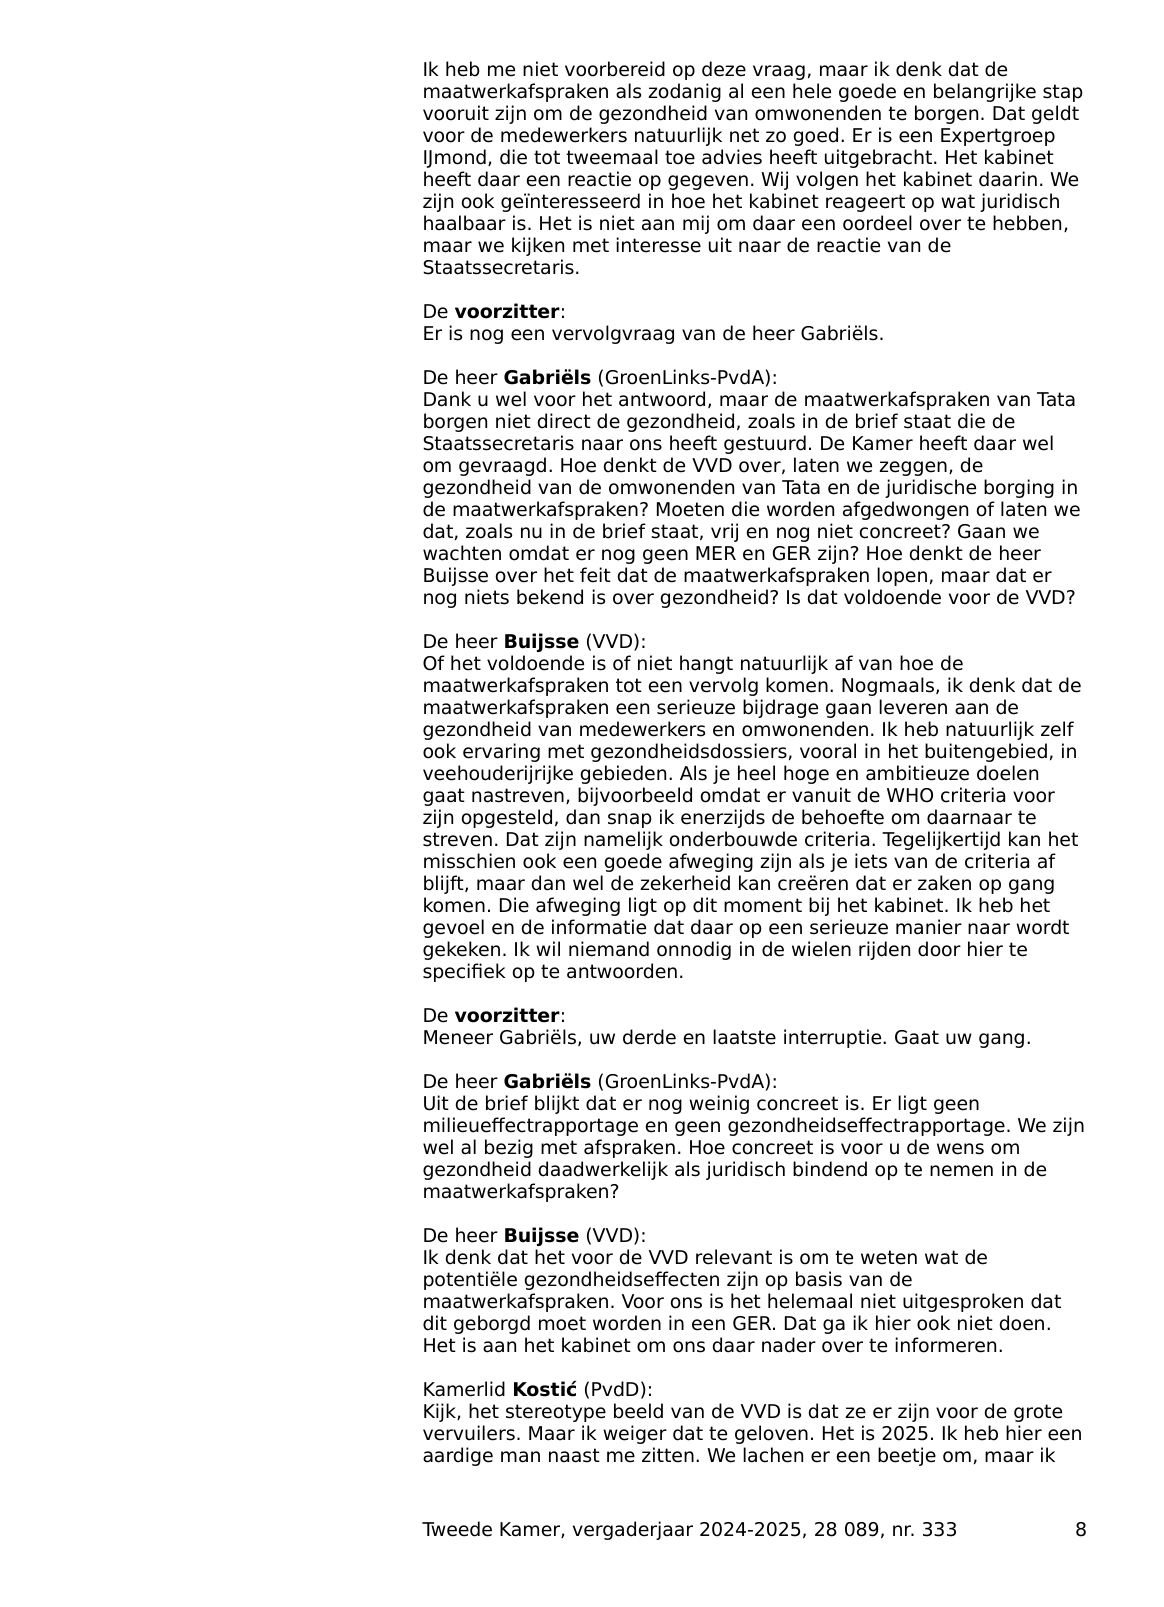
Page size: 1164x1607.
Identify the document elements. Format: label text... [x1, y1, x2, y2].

text Ik denk dat het voor de VVD relevant is om te weten wat de potentiële gezondheidseffecten zijn op basis van de maatwerkafspraken. Voor ons is het helemaal niet uitgesproken dat dit geborgd moet worden in een GER. Dat ga ik hier ook niet doen. Het is aan het kabinet om ons daar nader over te informeren. [422, 1247, 1087, 1357]
text De heer Buijsse (VVD): [422, 631, 1087, 653]
text Ik heb me niet voorbereid op deze vraag, maar ik denk dat de maatwerkafspraken als zodanig al een hele goede en belangrijke stap vooruit zijn om de gezondheid van omwonenden te borgen. Dat geldt voor de medewerkers natuurlijk net zo goed. Er is een Expertgroep IJmond, die tot tweemaal toe advies heeft uitgebracht. Het kabinet heeft daar een reactie op gegeven. Wij volgen het kabinet daarin. We zijn ook geïnteresseerd in hoe het kabinet reageert op wat juridisch haalbaar is. Het is niet aan mij om daar een oordeel over te hebben, maar we kijken met interesse uit naar de reactie van de Staatssecretaris. [422, 59, 1087, 279]
text De heer Gabriëls (GroenLinks-PvdA): [422, 1071, 1087, 1093]
text Of het voldoende is of niet hangt natuurlijk af van hoe de maatwerkafspraken tot een vervolg komen. Nogmaals, ik denk dat de maatwerkafspraken een serieuze bijdrage gaan leveren aan de gezondheid van medewerkers en omwonenden. Ik heb natuurlijk zelf ook ervaring met gezondheidsdossiers, vooral in het buitengebied, in veehouderijrijke gebieden. Als je heel hoge en ambitieuze doelen gaat nastreven, bijvoorbeeld omdat er vanuit de WHO criteria voor zijn opgesteld, dan snap ik enerzijds de behoefte om daarnaar te streven. Dat zijn namelijk onderbouwde criteria. Tegelijkertijd kan het misschien ook een goede afweging zijn als je iets van de criteria af blijft, maar dan wel de zekerheid kan creëren dat er zaken op gang komen. Die afweging ligt op dit moment bij het kabinet. Ik heb het gevoel en de informatie dat daar op een serieuze manier naar wordt gekeken. Ik wil niemand onnodig in de wielen rijden door hier te specifiek op te antwoorden. [422, 653, 1087, 983]
text Meneer Gabriëls, uw derde en laatste interruptie. Gaat uw gang. [422, 1027, 1087, 1049]
text Dank u wel voor het antwoord, maar de maatwerkafspraken van Tata borgen niet direct de gezondheid, zoals in de brief staat die de Staatssecretaris naar ons heeft gestuurd. De Kamer heeft daar wel om gevraagd. Hoe denkt de VVD over, laten we zeggen, de gezondheid van de omwonenden van Tata en de juridische borging in de maatwerkafspraken? Moeten die worden afgedwongen of laten we dat, zoals nu in de brief staat, vrij en nog niet concreet? Gaan we wachten omdat er nog geen MER en GER zijn? Hoe denkt de heer Buijsse over het feit dat de maatwerkafspraken lopen, maar dat er nog niets bekend is over gezondheid? Is dat voldoende voor de VVD? [422, 389, 1087, 609]
text De heer Buijsse (VVD): [422, 1225, 1087, 1247]
text Kijk, het stereotype beeld van de VVD is dat ze er zijn voor de grote vervuilers. Maar ik weiger dat te geloven. Het is 2025. Ik heb hier een aardige man naast me zitten. We lachen er een beetje om, maar ik [422, 1401, 1087, 1467]
text De voorzitter: [422, 1005, 1087, 1027]
text De voorzitter: [422, 301, 1087, 323]
text De heer Gabriëls (GroenLinks-PvdA): [422, 367, 1087, 389]
text Er is nog een vervolgvraag van de heer Gabriëls. [422, 323, 1087, 345]
text Uit de brief blijkt dat er nog weinig concreet is. Er ligt geen milieueffectrapportage en geen gezondheidseffectrapportage. We zijn wel al bezig met afspraken. Hoe concreet is voor u de wens om gezondheid daadwerkelijk als juridisch bindend op te nemen in de maatwerkafspraken? [422, 1093, 1087, 1203]
text Kamerlid Kostić (PvdD): [422, 1379, 1087, 1401]
